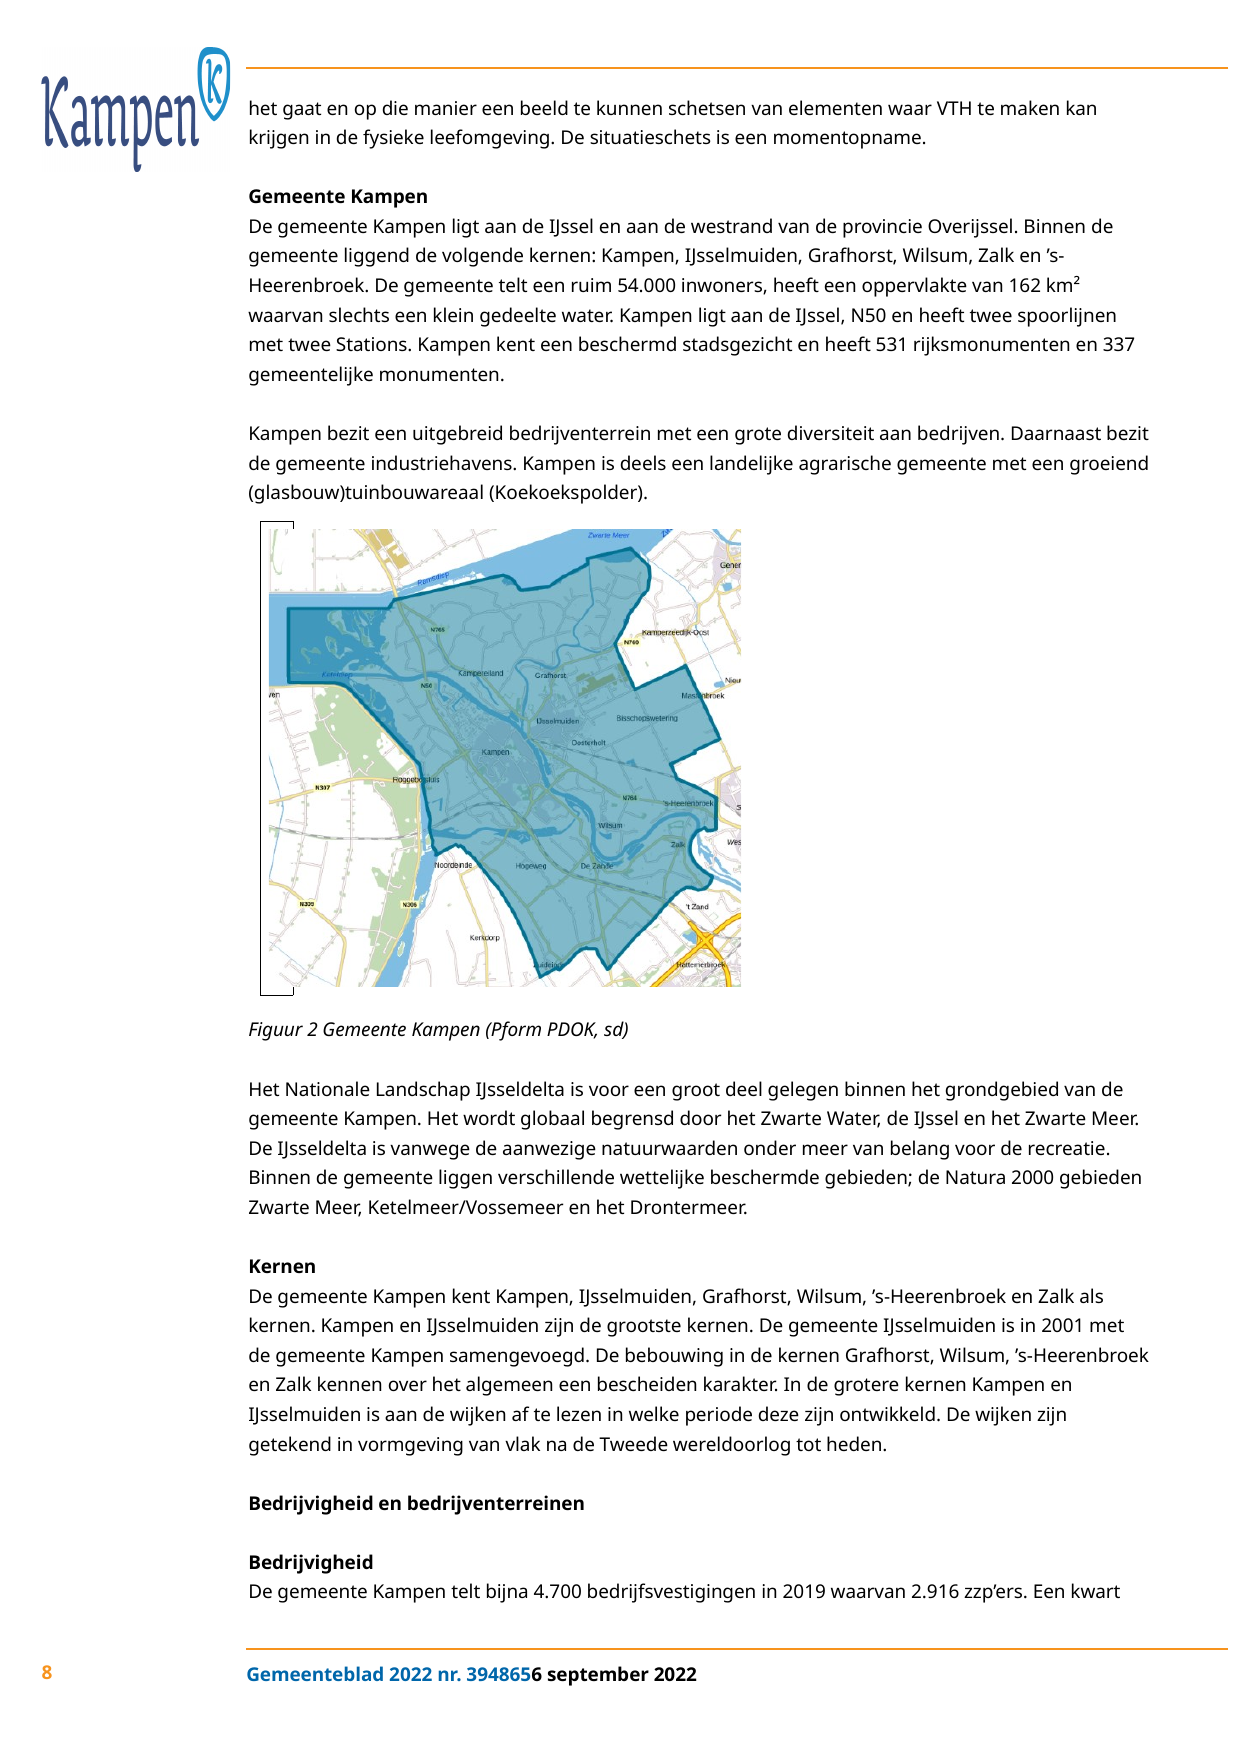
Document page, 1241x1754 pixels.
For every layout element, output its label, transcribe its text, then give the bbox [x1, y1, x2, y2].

text Het Nationale Landschap IJsseldelta is voor een groot deel gelegen binnen het grondgebied van de gemeente Kampen. Het wordt globaal begrensd door het Zwarte Water, de IJssel en het Zwarte Meer. De IJsseldelta is vanwege de aanwezige natuurwaarden onder meer van belang voor de recreatie. Binnen de gemeente liggen verschillende wettelijke beschermde gebieden; de Natura 2000 gebieden Zwarte Meer, Ketelmeer/Vossemeer en het Drontermeer. [248, 1076, 1152, 1220]
picture [268, 529, 742, 987]
text Bedrijvigheid en bedrijventerreinen [248, 1490, 1152, 1516]
text het gaat en op die manier een beeld te kunnen schetsen van elementen waar VTH te maken kan krijgen in de fysieke leefomgeving. De situatieschets is een momentopname. [248, 95, 1152, 150]
text De gemeente Kampen kent Kampen, IJsselmuiden, Grafhorst, Wilsum, ’s-Heerenbroek en Zalk als kernen. Kampen en IJsselmuiden zijn de grootste kernen. De gemeente IJsselmuiden is in 2001 met de gemeente Kampen samengevoegd. De bebouwing in de kernen Grafhorst, Wilsum, ’s-Heerenbroek en Zalk kennen over het algemeen een bescheiden karakter. In de grotere kernen Kampen en IJsselmuiden is aan de wijken af te lezen in welke periode deze zijn ontwikkeld. De wijken zijn getekend in vormgeving van vlak na de Tweede wereldoorlog tot heden. [248, 1283, 1152, 1456]
picture [41, 47, 231, 172]
text Figuur 2 Gemeente Kampen (Pform PDOK, sd) [248, 1017, 1152, 1042]
text De gemeente Kampen telt bijna 4.700 bedrijfsvestigingen in 2019 waarvan 2.916 zzp’ers. Een kwart [248, 1579, 1152, 1604]
text Gemeente Kampen [248, 183, 1152, 209]
text De gemeente Kampen ligt aan de IJssel en aan de westrand van de provincie Overijssel. Binnen de gemeente liggend de volgende kernen: Kampen, IJsselmuiden, Grafhorst, Wilsum, Zalk en ’s-Heerenbroek. De gemeente telt een ruim 54.000 inwoners, heeft een oppervlakte van 162 km² waarvan slechts een klein gedeelte water. Kampen ligt aan de IJssel, N50 en heeft twee spoorlijnen met twee Stations. Kampen kent een beschermd stadsgezicht en heeft 531 rijksmonumenten en 337 gemeentelijke monumenten. [248, 213, 1152, 387]
text Kampen bezit een uitgebreid bedrijventerrein met een grote diversiteit aan bedrijven. Daarnaast bezit de gemeente industriehavens. Kampen is deels een landelijke agrarische gemeente met een groeiend (glasbouw)tuinbouwareaal (Koekoekspolder). [248, 420, 1152, 505]
text Bedrijvigheid [248, 1549, 1152, 1575]
text Kernen [248, 1253, 1152, 1279]
